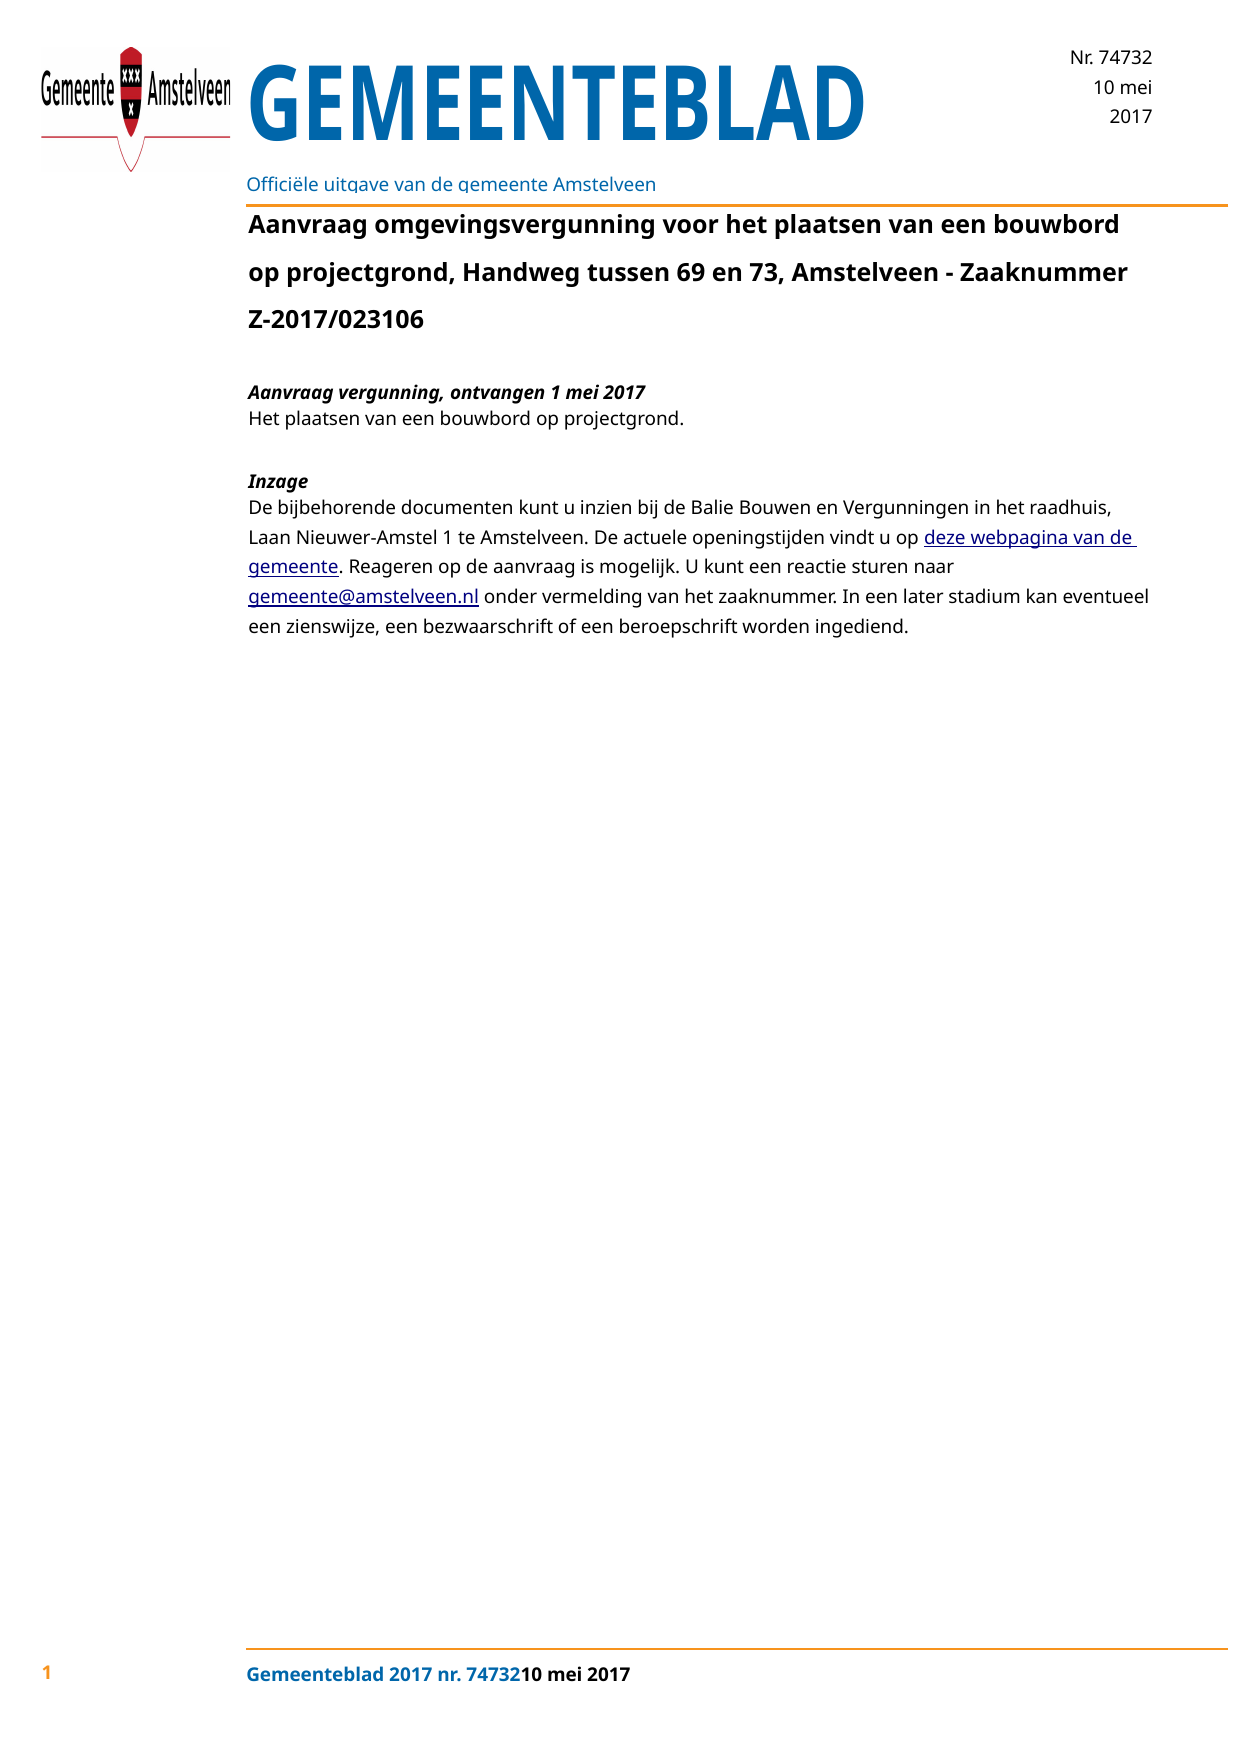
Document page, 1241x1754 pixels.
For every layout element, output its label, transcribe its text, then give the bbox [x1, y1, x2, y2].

text Aanvraag vergunning, ontvangen 1 mei 2017 [248, 379, 1152, 405]
text Aanvraag omgevingsvergunning voor het plaatsen van een bouwbord op projectgrond, Handweg tussen 69 en 73, Amstelveen - Zaaknummer Z-2017/023106 [248, 207, 1152, 336]
text Het plaatsen van een bouwbord op projectgrond. [248, 405, 1152, 431]
text Inzage [248, 469, 1152, 494]
picture [41, 47, 231, 172]
text De bijbehorende documenten kunt u inzien bij de Balie Bouwen en Vergunningen in het raadhuis, Laan Nieuwer-Amstel 1 te Amstelveen. De actuele openingstijden vindt u op deze webpagina van de gemeente. Reageren op de aanvraag is mogelijk. U kunt een reactie sturen naar gemeente@amstelveen.nl onder vermelding van het zaaknummer. In een later stadium kan eventueel een zienswijze, een bezwaarschrift of een beroepschrift worden ingediend. [248, 494, 1152, 638]
